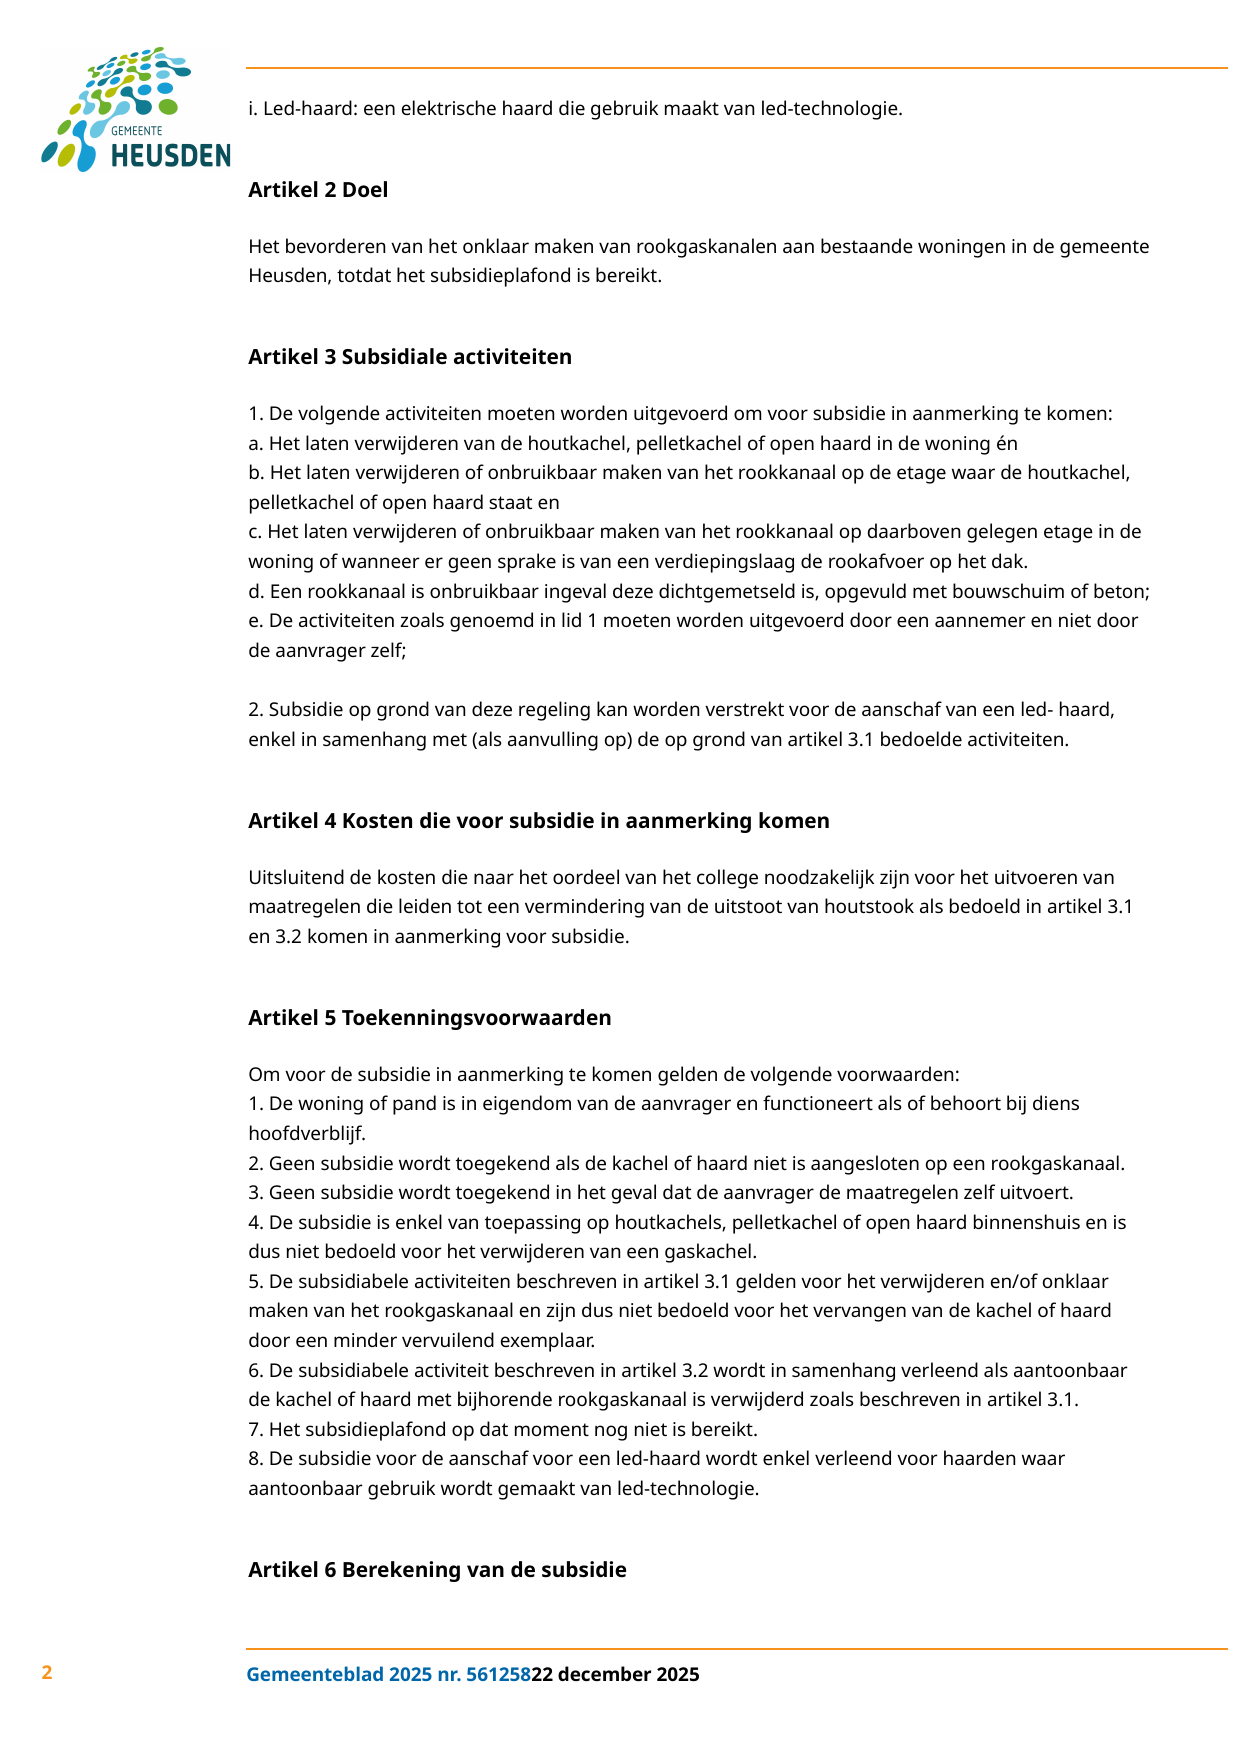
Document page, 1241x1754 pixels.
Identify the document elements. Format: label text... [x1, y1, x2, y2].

text 1. De volgende activiteiten moeten worden uitgevoerd om voor subsidie in aanmerking te komen: [248, 400, 1152, 426]
text 1. De woning of pand is in eigendom van de aanvrager en functioneert als of behoort bij diens hoofdverblijf. [248, 1091, 1152, 1146]
text Uitsluitend de kosten die naar het oordeel van het college noodzakelijk zijn voor het uitvoeren van maatregelen die leiden tot een vermindering van de uitstoot van houtstook als bedoeld in artikel 3.1 en 3.2 komen in aanmerking voor subsidie. [248, 864, 1152, 949]
text 3. Geen subsidie wordt toegekend in het geval dat de aanvrager de maatregelen zelf uitvoert. [248, 1179, 1152, 1205]
text 6. De subsidiabele activiteit beschreven in artikel 3.2 wordt in samenhang verleend als aantoonbaar de kachel of haard met bijhorende rookgaskanaal is verwijderd zoals beschreven in artikel 3.1. [248, 1357, 1152, 1412]
text 2. Subsidie op grond van deze regeling kan worden verstrekt voor de aanschaf van een led- haard, enkel in samenhang met (als aanvulling op) de op grond van artikel 3.1 bedoelde activiteiten. [248, 696, 1152, 752]
text Om voor de subsidie in aanmerking te komen gelden de volgende voorwaarden: [248, 1061, 1152, 1087]
text 8. De subsidie voor de aanschaf voor een led-haard wordt enkel verleend voor haarden waar aantoonbaar gebruik wordt gemaakt van led-technologie. [248, 1446, 1152, 1501]
text Artikel 3 Subsidiale activiteiten [248, 342, 1152, 371]
text 4. De subsidie is enkel van toepassing op houtkachels, pelletkachel of open haard binnenshuis en is dus niet bedoeld voor het verwijderen van een gaskachel. [248, 1209, 1152, 1264]
text 7. Het subsidieplafond op dat moment nog niet is bereikt. [248, 1416, 1152, 1442]
text b. Het laten verwijderen of onbruikbaar maken van het rookkanaal op de etage waar de houtkachel, pelletkachel of open haard staat en [248, 459, 1152, 515]
text Het bevorderen van het onklaar maken van rookgaskanalen aan bestaande woningen in de gemeente Heusden, totdat het subsidieplafond is bereikt. [248, 233, 1152, 288]
text Artikel 5 Toekenningsvoorwaarden [248, 1003, 1152, 1031]
text Artikel 6 Berekening van de subsidie [248, 1555, 1152, 1584]
text i. Led-haard: een elektrische haard die gebruik maakt van led-technologie. [248, 95, 1152, 121]
text Artikel 4 Kosten die voor subsidie in aanmerking komen [248, 806, 1152, 834]
text 2. Geen subsidie wordt toegekend als de kachel of haard niet is aangesloten op een rookgaskanaal. [248, 1150, 1152, 1176]
text e. De activiteiten zoals genoemd in lid 1 moeten worden uitgevoerd door een aannemer en niet door de aanvrager zelf; [248, 607, 1152, 663]
text 5. De subsidiabele activiteiten beschreven in artikel 3.1 gelden voor het verwijderen en/of onklaar maken van het rookgaskanaal en zijn dus niet bedoeld voor het vervangen van de kachel of haard door een minder vervuilend exemplaar. [248, 1268, 1152, 1353]
text a. Het laten verwijderen van de houtkachel, pelletkachel of open haard in de woning én [248, 430, 1152, 456]
text Artikel 2 Doel [248, 175, 1152, 203]
text c. Het laten verwijderen of onbruikbaar maken van het rookkanaal op daarboven gelegen etage in de woning of wanneer er geen sprake is van een verdiepingslaag de rookafvoer op het dak. [248, 519, 1152, 574]
text d. Een rookkanaal is onbruikbaar ingeval deze dichtgemetseld is, opgevuld met bouwschuim of beton; [248, 578, 1152, 604]
picture [41, 47, 231, 172]
